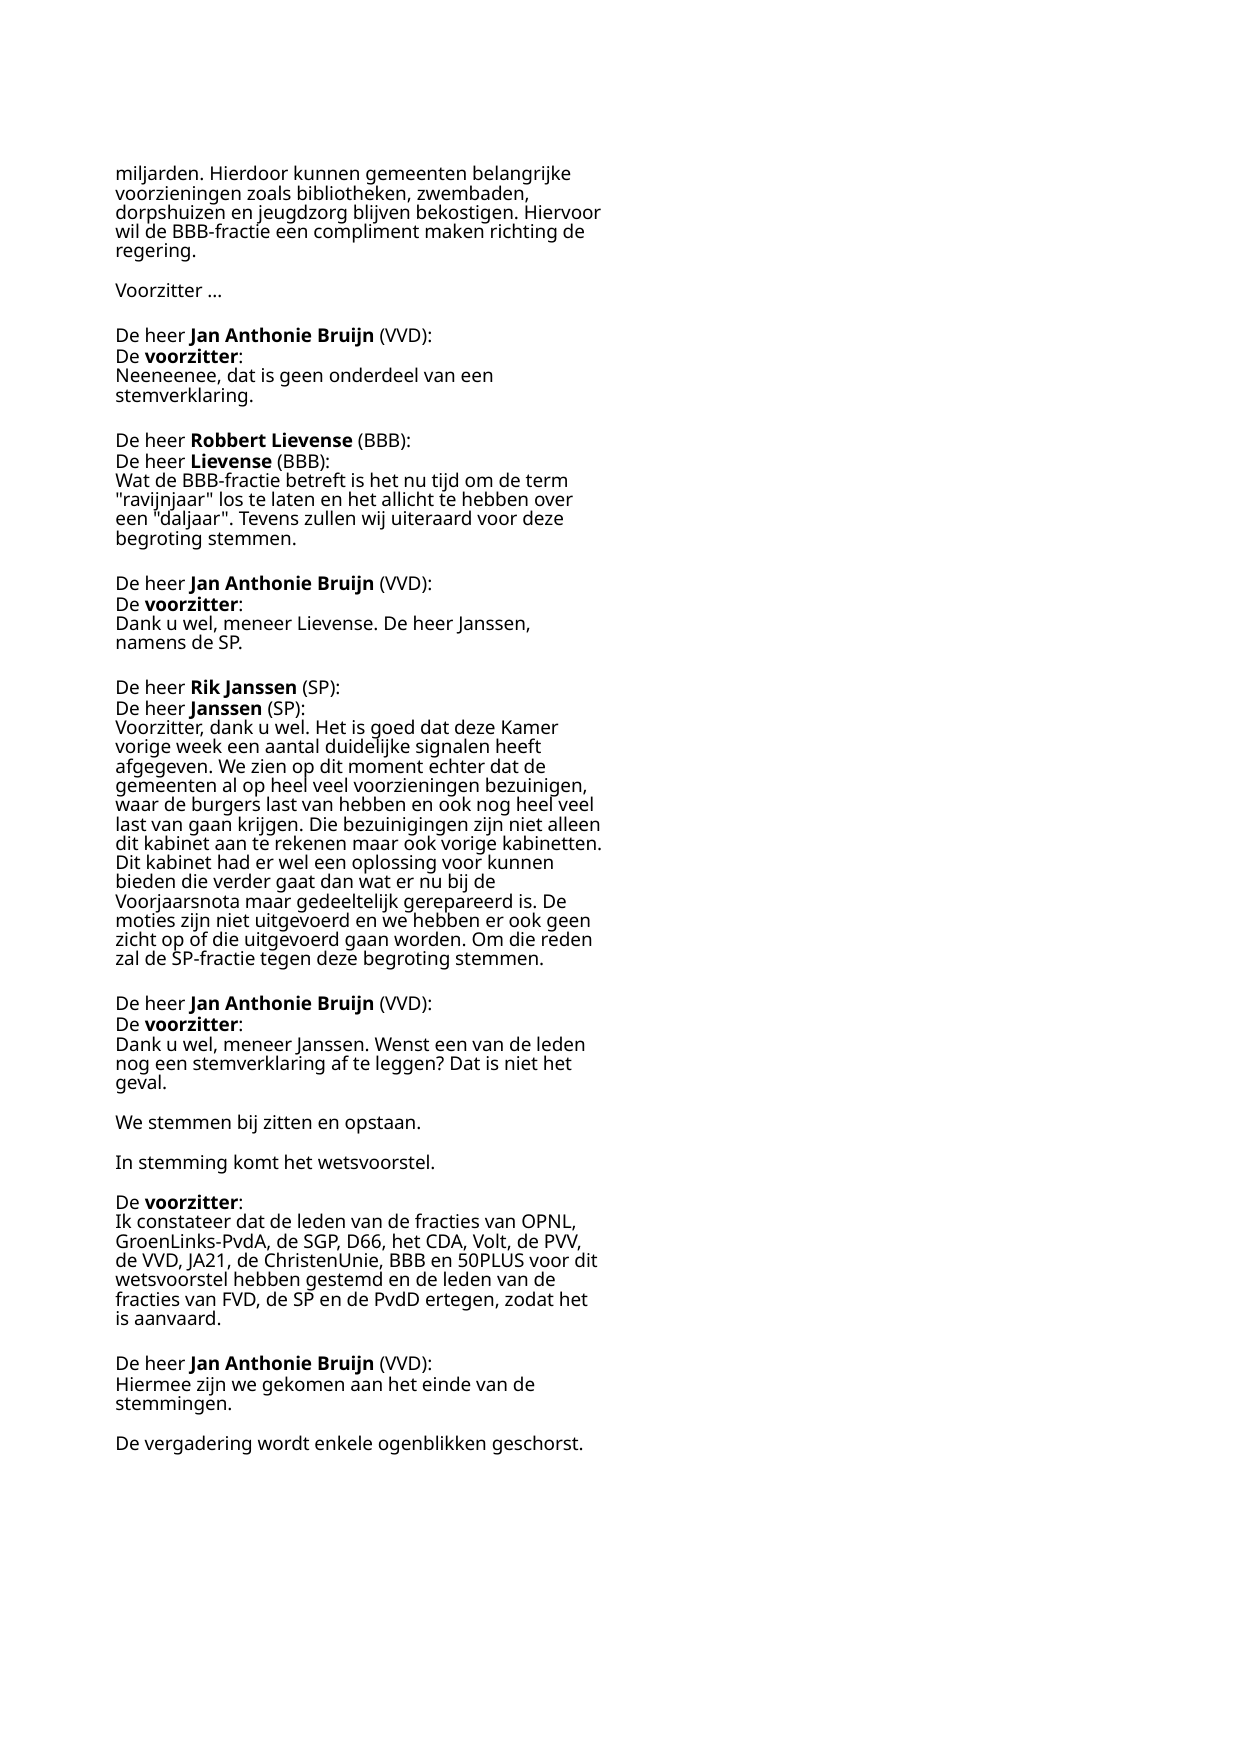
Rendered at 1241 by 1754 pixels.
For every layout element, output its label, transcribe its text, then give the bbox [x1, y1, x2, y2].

text De voorzitter: [115, 596, 605, 615]
text De heer Jan Anthonie Bruijn (VVD): [115, 322, 605, 348]
text Voorzitter, dank u wel. Het is goed dat deze Kamer vorige week een aantal duidelijke signalen heeft afgegeven. We zien op dit moment echter dat de gemeenten al op heel veel voorzieningen bezuinigen, waar de burgers last van hebben en ook nog heel veel last van gaan krijgen. Die bezuinigingen zijn niet alleen dit kabinet aan te rekenen maar ook vorige kabinetten. Dit kabinet had er wel een oplossing voor kunnen bieden die verder gaat dan wat er nu bij de Voorjaarsnota maar gedeeltelijk gerepareerd is. De moties zijn niet uitgevoerd en we hebben er ook geen zicht op of die uitgevoerd gaan worden. Om die reden zal de SP-fractie tegen deze begroting stemmen. [115, 719, 605, 970]
text De voorzitter: [115, 348, 605, 367]
text De heer Jan Anthonie Bruijn (VVD): [115, 1350, 605, 1376]
text De heer Jan Anthonie Bruijn (VVD): [115, 991, 605, 1016]
text In stemming komt het wetsvoorstel. [115, 1154, 605, 1173]
text De heer Janssen (SP): [115, 700, 605, 719]
text We stemmen bij zitten en opstaan. [115, 1114, 605, 1133]
text De heer Robbert Lievense (BBB): [115, 427, 605, 453]
text De heer Rik Janssen (SP): [115, 674, 605, 700]
text Dank u wel, meneer Janssen. Wenst een van de leden nog een stemverklaring af te leggen? Dat is niet het geval. [115, 1036, 605, 1093]
text De heer Lievense (BBB): [115, 453, 605, 472]
text Hiermee zijn we gekomen aan het einde van de stemmingen. [115, 1376, 605, 1414]
text De voorzitter: [115, 1016, 605, 1036]
text Neeneenee, dat is geen onderdeel van een stemverklaring. [115, 367, 605, 406]
text Wat de BBB-fractie betreft is het nu tijd om de term "ravijnjaar" los te laten en het allicht te hebben over een "daljaar". Tevens zullen wij uiteraard voor deze begroting stemmen. [115, 472, 605, 549]
text De voorzitter: [115, 1194, 605, 1213]
text Ik constateer dat de leden van de fracties van OPNL, GroenLinks-PvdA, de SGP, D66, het CDA, Volt, de PVV, de VVD, JA21, de ChristenUnie, BBB en 50PLUS voor dit wetsvoorstel hebben gestemd en de leden van de fracties van FVD, de SP en de PvdD ertegen, zodat het is aanvaard. [115, 1213, 605, 1329]
text De vergadering wordt enkele ogenblikken geschorst. [115, 1435, 605, 1454]
text De heer Jan Anthonie Bruijn (VVD): [115, 570, 605, 596]
text Voorzitter … [115, 282, 605, 302]
text Dank u wel, meneer Lievense. De heer Janssen, namens de SP. [115, 615, 605, 653]
text miljarden. Hierdoor kunnen gemeenten belangrijke voorzieningen zoals bibliotheken, zwembaden, dorpshuizen en jeugdzorg blijven bekostigen. Hiervoor wil de BBB-fractie een compliment maken richting de regering. [115, 165, 605, 262]
